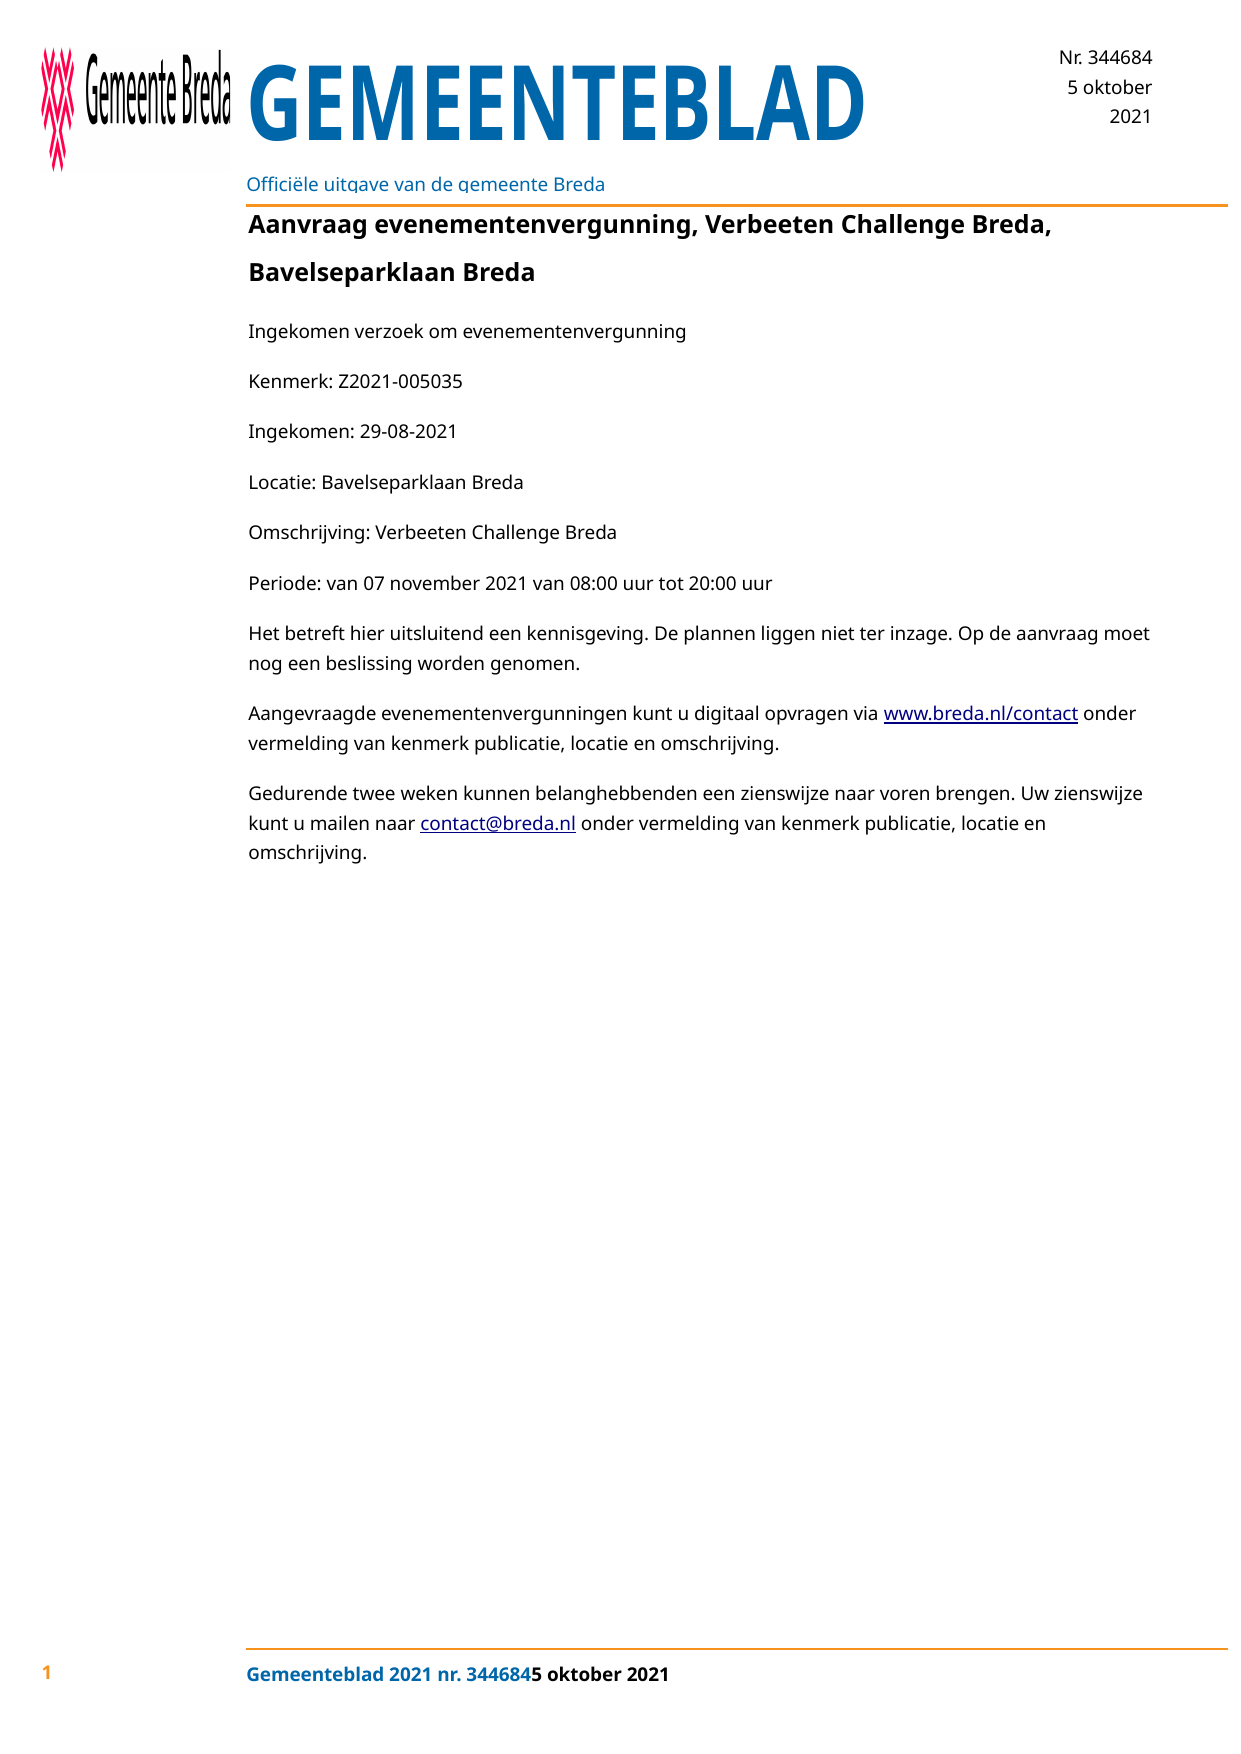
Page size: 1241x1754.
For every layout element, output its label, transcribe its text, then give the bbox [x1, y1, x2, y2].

text Locatie: Bavelseparklaan Breda [248, 469, 1152, 495]
text Het betreft hier uitsluitend een kennisgeving. De plannen liggen niet ter inzage. Op de aanvraag moet nog een beslissing worden genomen. [248, 620, 1152, 676]
text Ingekomen verzoek om evenementenvergunning [248, 318, 1152, 344]
text Kenmerk: Z2021-005035 [248, 368, 1152, 394]
picture [41, 47, 231, 172]
text Periode: van 07 november 2021 van 08:00 uur tot 20:00 uur [248, 570, 1152, 596]
text Aangevraagde evenementenvergunningen kunt u digitaal opvragen via www.breda.nl/contact onder vermelding van kenmerk publicatie, locatie en omschrijving. [248, 700, 1152, 756]
text Aanvraag evenementenvergunning, Verbeeten Challenge Breda, Bavelseparklaan Breda [248, 207, 1152, 288]
text Gedurende twee weken kunnen belanghebbenden een zienswijze naar voren brengen. Uw zienswijze kunt u mailen naar contact@breda.nl onder vermelding van kenmerk publicatie, locatie en omschrijving. [248, 780, 1152, 865]
text Ingekomen: 29-08-2021 [248, 419, 1152, 444]
text Omschrijving: Verbeeten Challenge Breda [248, 519, 1152, 545]
